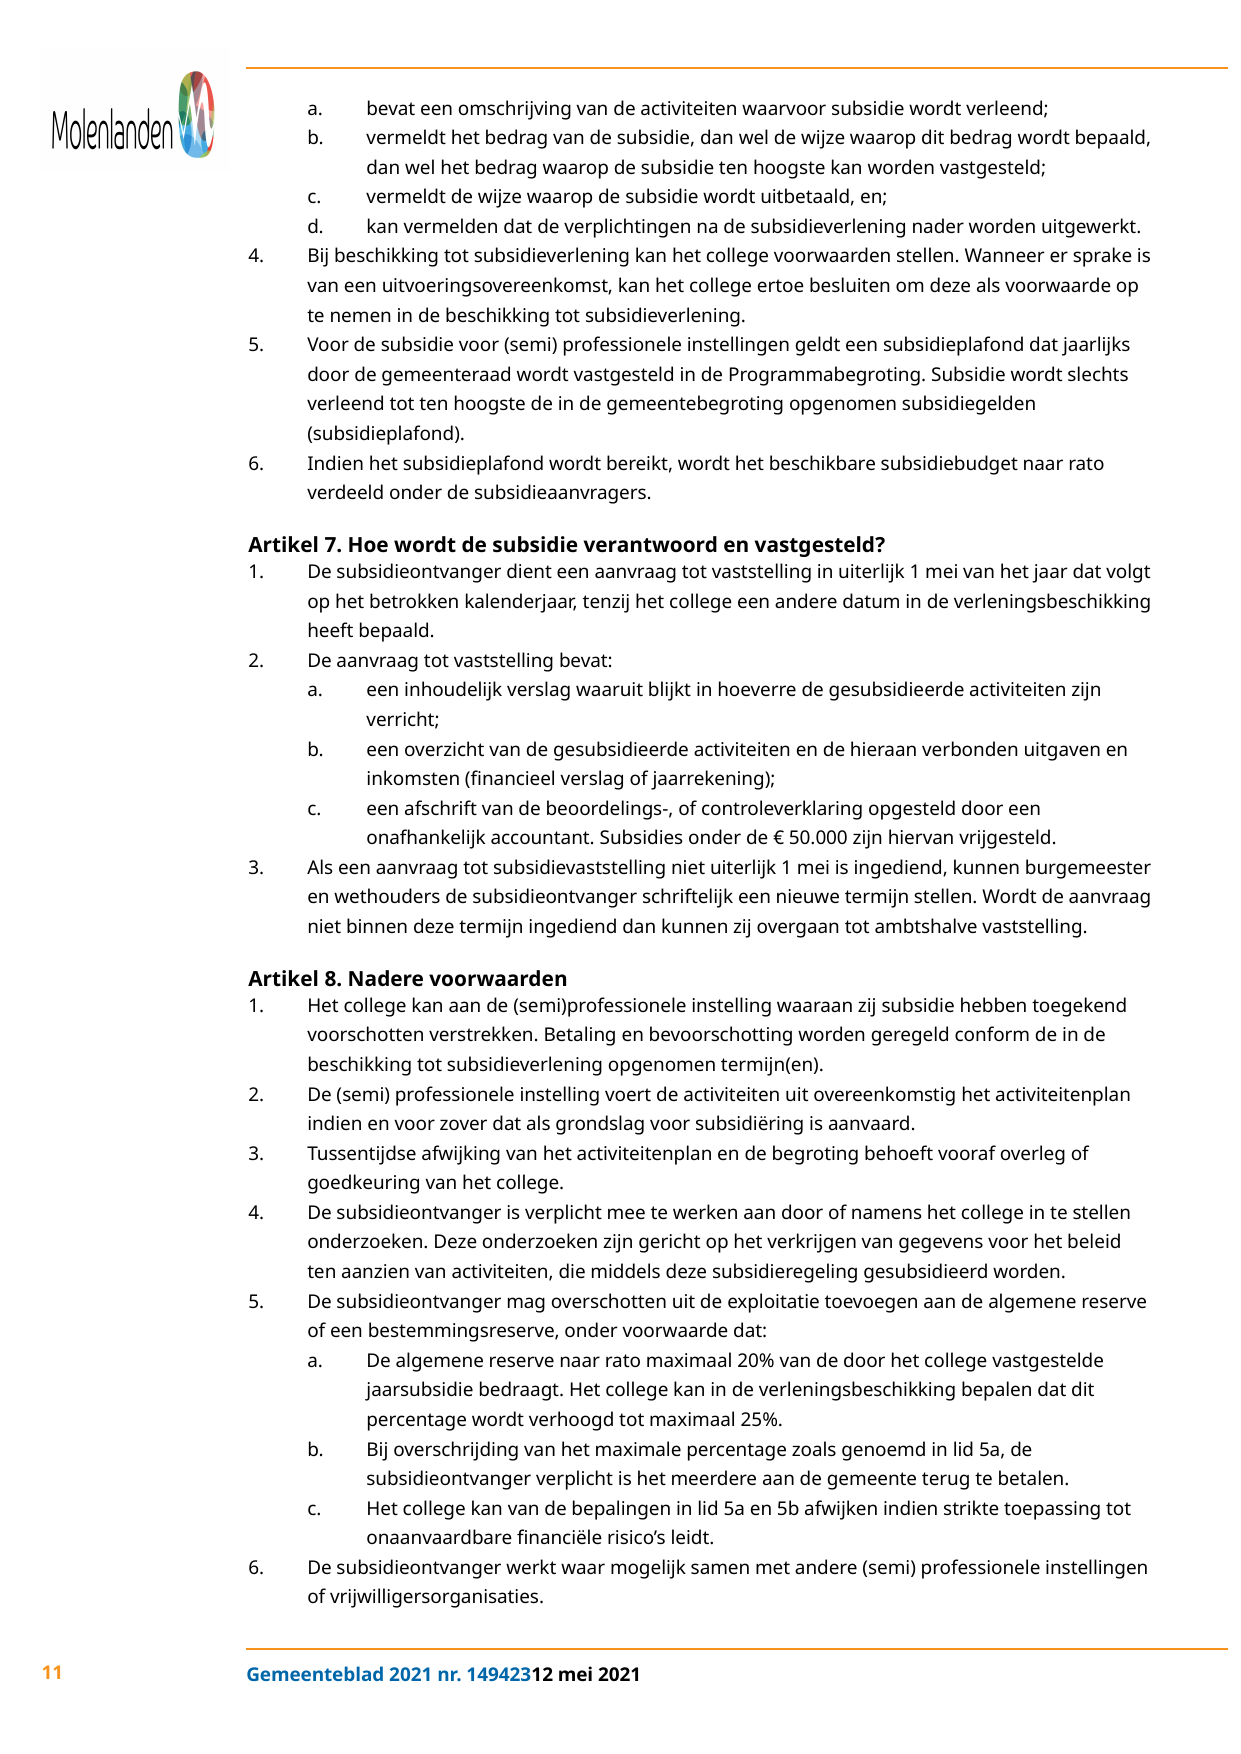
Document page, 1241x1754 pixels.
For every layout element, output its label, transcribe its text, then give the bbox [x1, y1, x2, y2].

list Tussentijdse afwijking van het activiteitenplan en de begroting behoeft vooraf overleg of goedkeuring van het college. [248, 1140, 1152, 1195]
list De (semi) professionele instelling voert de activiteiten uit overeenkomstig het activiteitenplan indien en voor zover dat als grondslag voor subsidiëring is aanvaard. [248, 1081, 1152, 1136]
list De aanvraag tot vaststelling bevat: [248, 647, 1152, 673]
list een inhoudelijk verslag waaruit blijkt in hoeverre de gesubsidieerde activiteiten zijn verricht; [307, 677, 1152, 732]
list Bij overschrijding van het maximale percentage zoals genoemd in lid 5a, de subsidieontvanger verplicht is het meerdere aan de gemeente terug te betalen. [307, 1436, 1152, 1491]
list Als een aanvraag tot subsidievaststelling niet uiterlijk 1 mei is ingediend, kunnen burgemeester en wethouders de subsidieontvanger schriftelijk een nieuwe termijn stellen. Wordt de aanvraag niet binnen deze termijn ingediend dan kunnen zij overgaan tot ambtshalve vaststelling. [248, 854, 1152, 939]
list Voor de subsidie voor (semi) professionele instellingen geldt een subsidieplafond dat jaarlijks door de gemeenteraad wordt vastgesteld in de Programmabegroting. Subsidie wordt slechts verleend tot ten hoogste de in de gemeentebegroting opgenomen subsidiegelden (subsidieplafond). [248, 331, 1152, 446]
list Indien het subsidieplafond wordt bereikt, wordt het beschikbare subsidiebudget naar rato verdeeld onder de subsidieaanvragers. [248, 450, 1152, 505]
text Artikel 7. Hoe wordt de subsidie verantwoord en vastgesteld? [248, 530, 1152, 558]
list De subsidieontvanger is verplicht mee te werken aan door of namens het college in te stellen onderzoeken. Deze onderzoeken zijn gericht op het verkrijgen van gegevens voor het beleid ten aanzien van activiteiten, die middels deze subsidieregeling gesubsidieerd worden. [248, 1199, 1152, 1284]
list De subsidieontvanger werkt waar mogelijk samen met andere (semi) professionele instellingen of vrijwilligersorganisaties. [248, 1554, 1152, 1609]
list een overzicht van de gesubsidieerde activiteiten en de hieraan verbonden uitgaven en inkomsten (financieel verslag of jaarrekening); [307, 736, 1152, 791]
list De subsidieontvanger dient een aanvraag tot vaststelling in uiterlijk 1 mei van het jaar dat volgt op het betrokken kalenderjaar, tenzij het college een andere datum in de verleningsbeschikking heeft bepaald. [248, 558, 1152, 643]
list vermeldt het bedrag van de subsidie, dan wel de wijze waarop dit bedrag wordt bepaald, dan wel het bedrag waarop de subsidie ten hoogste kan worden vastgesteld; [307, 124, 1152, 180]
list Het college kan aan de (semi)professionele instelling waaraan zij subsidie hebben toegekend voorschotten verstrekken. Betaling en bevoorschotting worden geregeld conform de in de beschikking tot subsidieverlening opgenomen termijn(en). [248, 992, 1152, 1077]
list Bij beschikking tot subsidieverlening kan het college voorwaarden stellen. Wanneer er sprake is van een uitvoeringsovereenkomst, kan het college ertoe besluiten om deze als voorwaarde op te nemen in de beschikking tot subsidieverlening. [248, 243, 1152, 328]
list De subsidieontvanger mag overschotten uit de exploitatie toevoegen aan de algemene reserve of een bestemmingsreserve, onder voorwaarde dat: [248, 1288, 1152, 1343]
list een afschrift van de beoordelings-, of controleverklaring opgesteld door een onafhankelijk accountant. Subsidies onder de € 50.000 zijn hiervan vrijgesteld. [307, 795, 1152, 850]
list Het college kan van de bepalingen in lid 5a en 5b afwijken indien strikte toepassing tot onaanvaardbare financiële risico’s leidt. [307, 1495, 1152, 1550]
picture [41, 47, 231, 172]
list vermeldt de wijze waarop de subsidie wordt uitbetaald, en; [307, 183, 1152, 209]
list De algemene reserve naar rato maximaal 20% van de door het college vastgestelde jaarsubsidie bedraagt. Het college kan in de verleningsbeschikking bepalen dat dit percentage wordt verhoogd tot maximaal 25%. [307, 1347, 1152, 1432]
text Artikel 8. Nadere voorwaarden [248, 964, 1152, 992]
list kan vermelden dat de verplichtingen na de subsidieverlening nader worden uitgewerkt. [307, 213, 1152, 239]
list bevat een omschrijving van de activiteiten waarvoor subsidie wordt verleend; [307, 95, 1152, 121]
